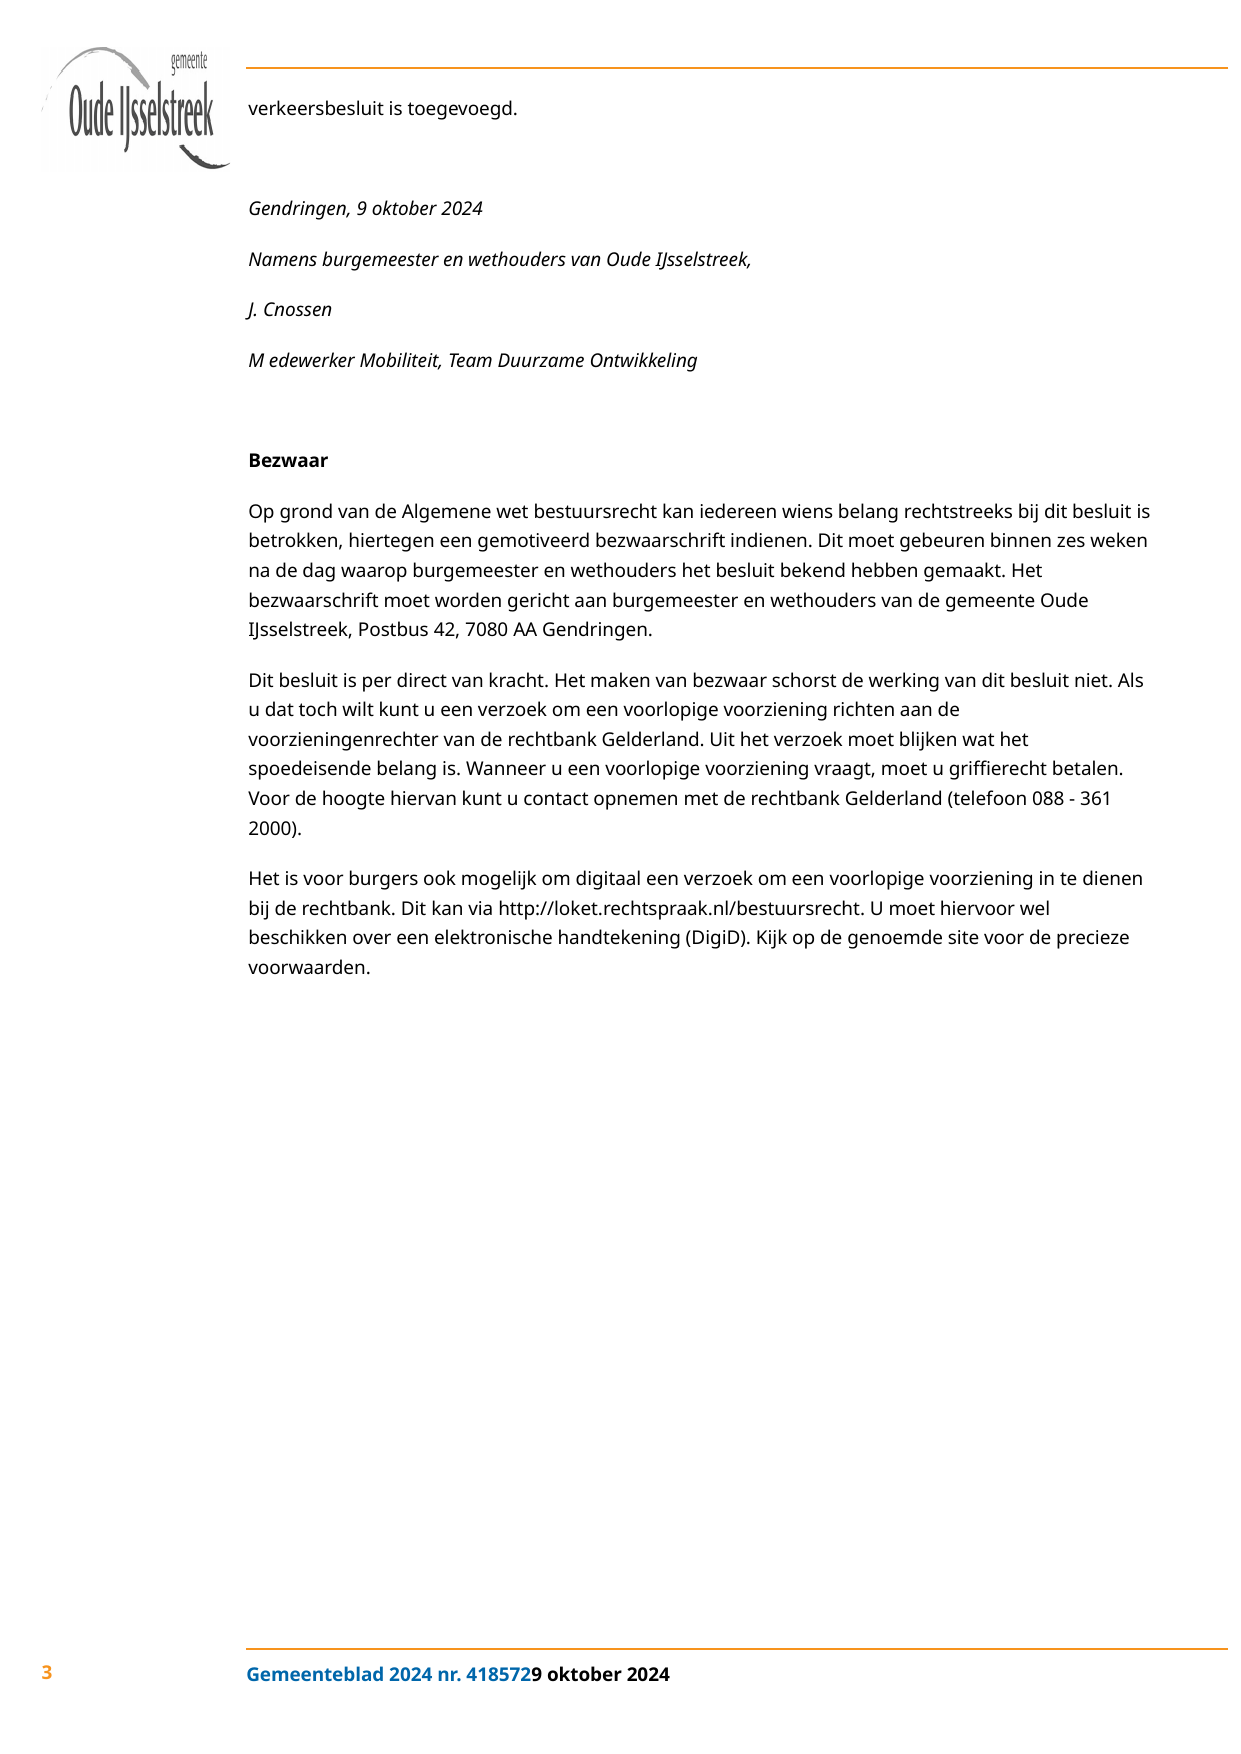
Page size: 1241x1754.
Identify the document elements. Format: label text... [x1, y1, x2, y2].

text Bezwaar [248, 448, 1152, 473]
text Gendringen, 9 oktober 2024 [248, 196, 1152, 221]
text Het is voor burgers ook mogelijk om digitaal een verzoek om een voorlopige voorziening in te dienen bij de rechtbank. Dit kan via http://loket.rechtspraak.nl/bestuursrecht. U moet hiervoor wel beschikken over een elektronische handtekening (DigiD). Kijk op de genoemde site voor de precieze voorwaarden. [248, 865, 1152, 980]
text M edewerker Mobiliteit, Team Duurzame Ontwikkeling [248, 347, 1152, 373]
text Namens burgemeester en wethouders van Oude IJsselstreek, [248, 246, 1152, 272]
text Op grond van de Algemene wet bestuursrecht kan iedereen wiens belang rechtstreeks bij dit besluit is betrokken, hiertegen een gemotiveerd bezwaarschrift indienen. Dit moet gebeuren binnen zes weken na de dag waarop burgemeester en wethouders het besluit bekend hebben gemaakt. Het bezwaarschrift moet worden gericht aan burgemeester en wethouders van de gemeente Oude IJsselstreek, Postbus 42, 7080 AA Gendringen. [248, 498, 1152, 642]
text J. Cnossen [248, 296, 1152, 322]
picture [41, 47, 231, 172]
text verkeersbesluit is toegevoegd. [248, 95, 1152, 121]
text Dit besluit is per direct van kracht. Het maken van bezwaar schorst de werking van dit besluit niet. Als u dat toch wilt kunt u een verzoek om een voorlopige voorziening richten aan de voorzieningenrechter van de rechtbank Gelderland. Uit het verzoek moet blijken wat het spoedeisende belang is. Wanneer u een voorlopige voorziening vraagt, moet u griffierecht betalen. Voor de hoogte hiervan kunt u contact opnemen met de rechtbank Gelderland (telefoon 088 - 361 2000). [248, 667, 1152, 841]
